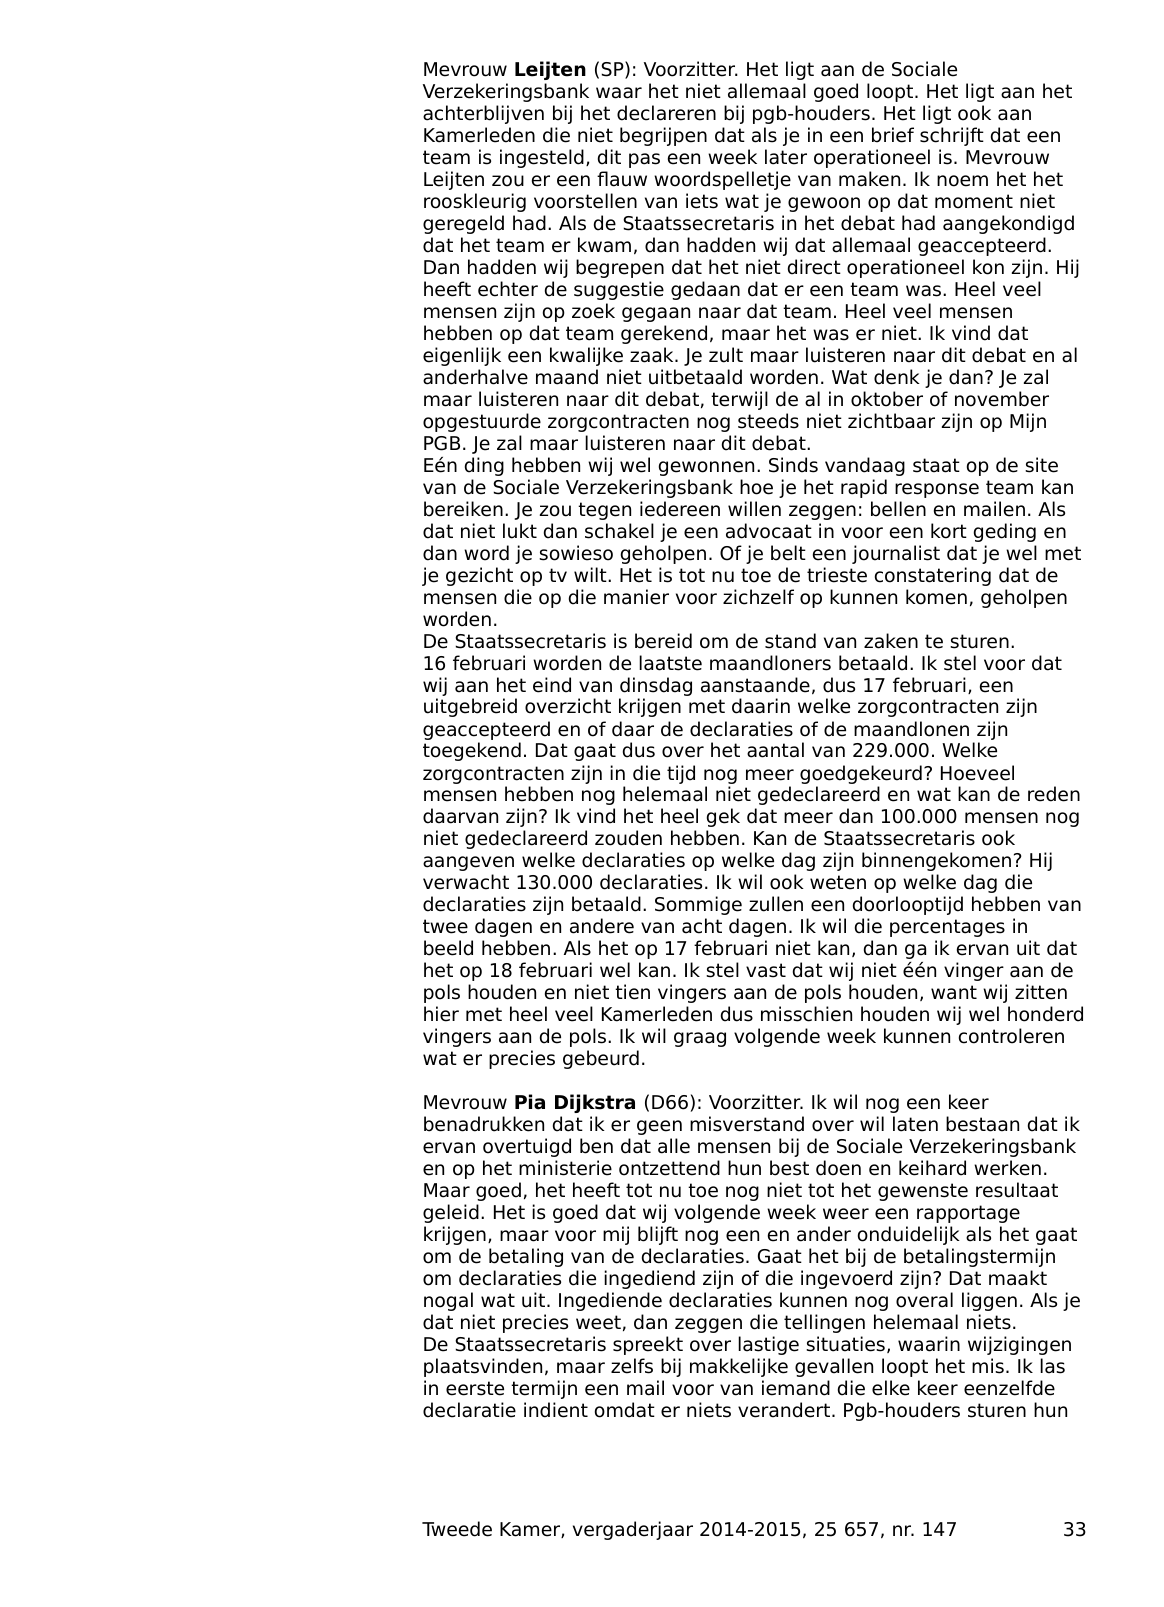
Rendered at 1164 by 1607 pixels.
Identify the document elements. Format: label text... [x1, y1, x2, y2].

text Mevrouw Leijten (SP): Voorzitter. Het ligt aan de Sociale Verzekeringsbank waar het niet allemaal goed loopt. Het ligt aan het achterblijven bij het declareren bij pgb-houders. Het ligt ook aan Kamerleden die niet begrijpen dat als je in een brief schrijft dat een team is ingesteld, dit pas een week later operationeel is. Mevrouw Leijten zou er een flauw woordspelletje van maken. Ik noem het het rooskleurig voorstellen van iets wat je gewoon op dat moment niet geregeld had. Als de Staatssecretaris in het debat had aangekondigd dat het team er kwam, dan hadden wij dat allemaal geaccepteerd. Dan hadden wij begrepen dat het niet direct operationeel kon zijn. Hij heeft echter de suggestie gedaan dat er een team was. Heel veel mensen zijn op zoek gegaan naar dat team. Heel veel mensen hebben op dat team gerekend, maar het was er niet. Ik vind dat eigenlijk een kwalijke zaak. Je zult maar luisteren naar dit debat en al anderhalve maand niet uitbetaald worden. Wat denk je dan? Je zal maar luisteren naar dit debat, terwijl de al in oktober of november opgestuurde zorgcontracten nog steeds niet zichtbaar zijn op Mijn PGB. Je zal maar luisteren naar dit debat. [422, 59, 1087, 455]
text De Staatssecretaris is bereid om de stand van zaken te sturen. 16 februari worden de laatste maandloners betaald. Ik stel voor dat wij aan het eind van dinsdag aanstaande, dus 17 februari, een uitgebreid overzicht krijgen met daarin welke zorgcontracten zijn geaccepteerd en of daar de declaraties of de maandlonen zijn toegekend. Dat gaat dus over het aantal van 229.000. Welke zorgcontracten zijn in die tijd nog meer goedgekeurd? Hoeveel mensen hebben nog helemaal niet gedeclareerd en wat kan de reden daarvan zijn? Ik vind het heel gek dat meer dan 100.000 mensen nog niet gedeclareerd zouden hebben. Kan de Staatssecretaris ook aangeven welke declaraties op welke dag zijn binnengekomen? Hij verwacht 130.000 declaraties. Ik wil ook weten op welke dag die declaraties zijn betaald. Sommige zullen een doorlooptijd hebben van twee dagen en andere van acht dagen. Ik wil die percentages in beeld hebben. Als het op 17 februari niet kan, dan ga ik ervan uit dat het op 18 februari wel kan. Ik stel vast dat wij niet één vinger aan de pols houden en niet tien vingers aan de pols houden, want wij zitten hier met heel veel Kamerleden dus misschien houden wij wel honderd vingers aan de pols. Ik wil graag volgende week kunnen controleren wat er precies gebeurd. [422, 631, 1087, 1070]
text De Staatssecretaris spreekt over lastige situaties, waarin wijzigingen plaatsvinden, maar zelfs bij makkelijke gevallen loopt het mis. Ik las in eerste termijn een mail voor van iemand die elke keer eenzelfde declaratie indient omdat er niets verandert. Pgb-houders sturen hun [422, 1334, 1087, 1422]
text Mevrouw Pia Dijkstra (D66): Voorzitter. Ik wil nog een keer benadrukken dat ik er geen misverstand over wil laten bestaan dat ik ervan overtuigd ben dat alle mensen bij de Sociale Verzekeringsbank en op het ministerie ontzettend hun best doen en keihard werken. Maar goed, het heeft tot nu toe nog niet tot het gewenste resultaat geleid. Het is goed dat wij volgende week weer een rapportage krijgen, maar voor mij blijft nog een en ander onduidelijk als het gaat om de betaling van de declaraties. Gaat het bij de betalingstermijn om declaraties die ingediend zijn of die ingevoerd zijn? Dat maakt nogal wat uit. Ingediende declaraties kunnen nog overal liggen. Als je dat niet precies weet, dan zeggen die tellingen helemaal niets. [422, 1092, 1087, 1334]
text Eén ding hebben wij wel gewonnen. Sinds vandaag staat op de site van de Sociale Verzekeringsbank hoe je het rapid response team kan bereiken. Je zou tegen iedereen willen zeggen: bellen en mailen. Als dat niet lukt dan schakel je een advocaat in voor een kort geding en dan word je sowieso geholpen. Of je belt een journalist dat je wel met je gezicht op tv wilt. Het is tot nu toe de trieste constatering dat de mensen die op die manier voor zichzelf op kunnen komen, geholpen worden. [422, 455, 1087, 631]
